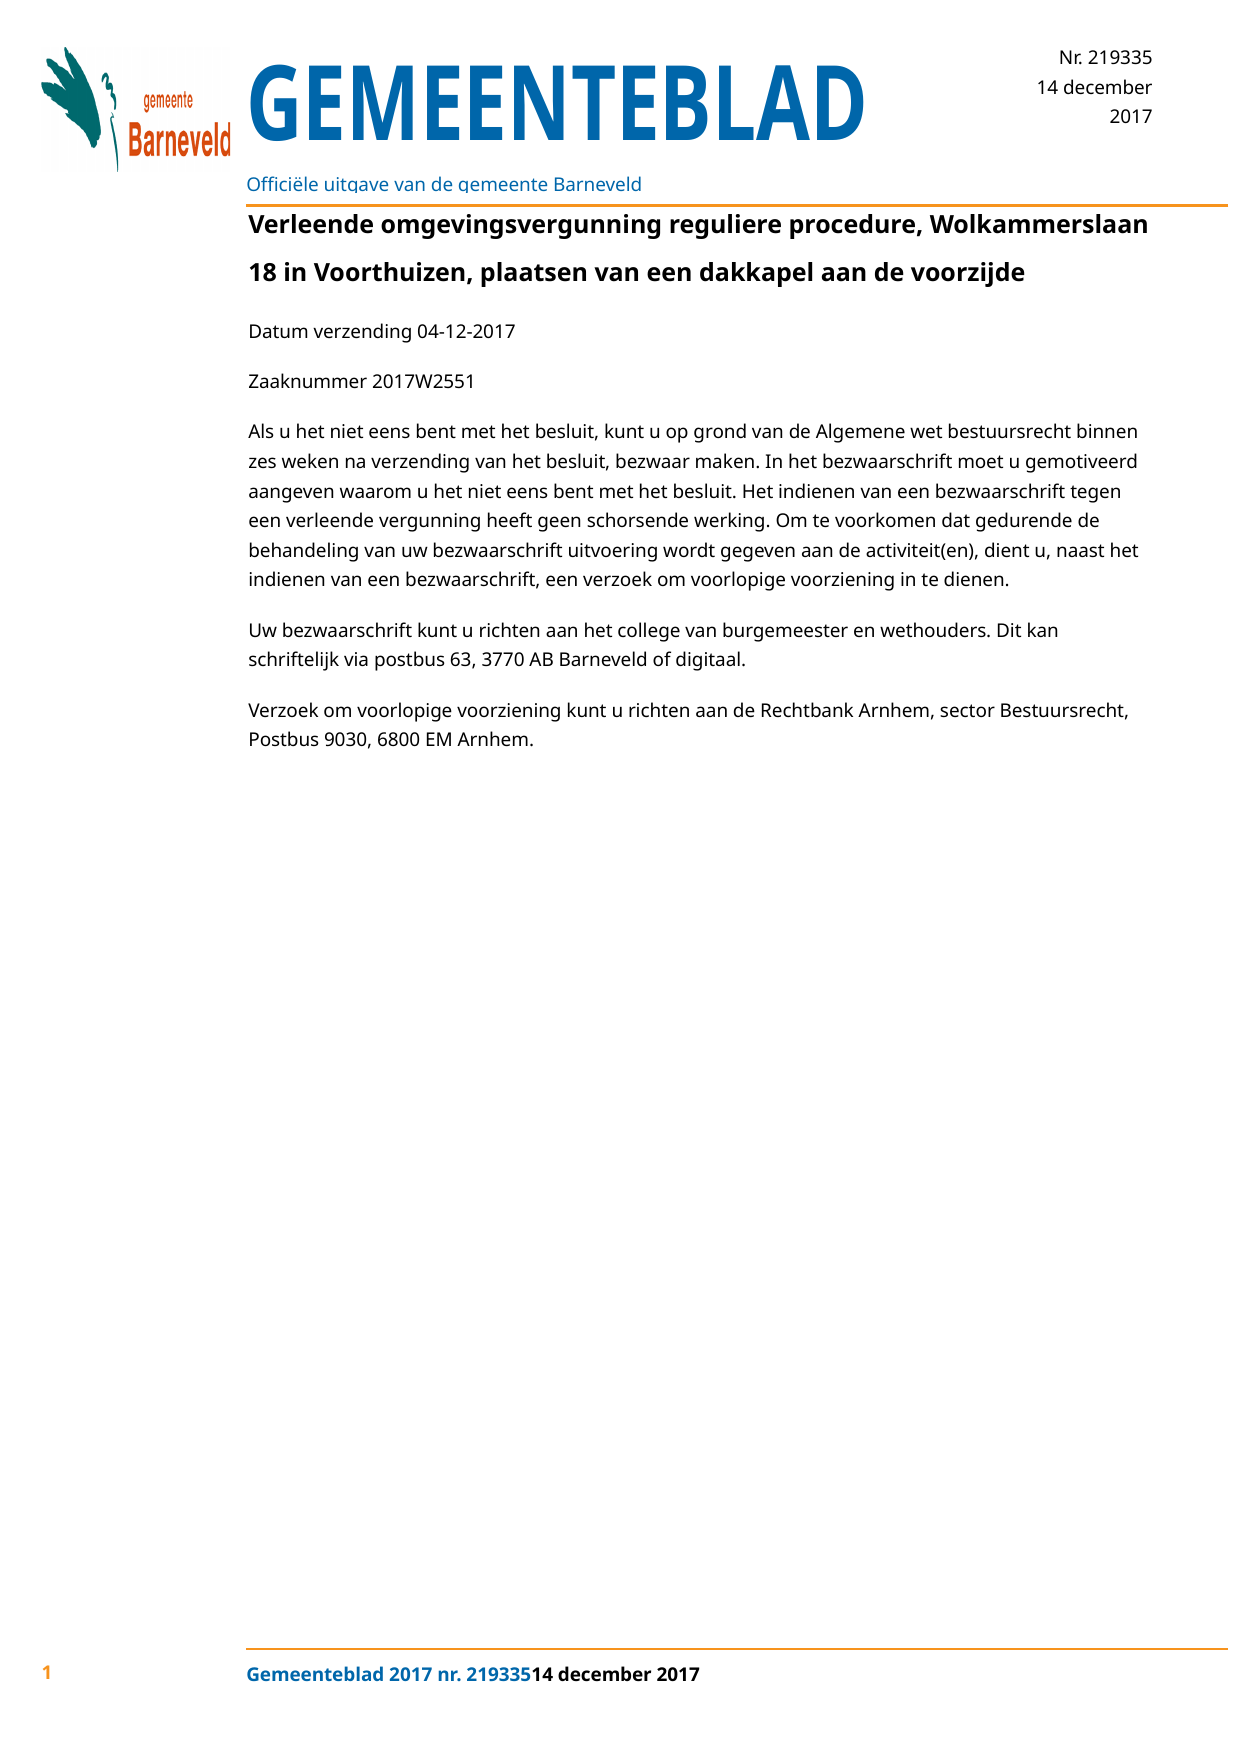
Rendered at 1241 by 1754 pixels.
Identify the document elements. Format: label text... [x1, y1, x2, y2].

text Als u het niet eens bent met het besluit, kunt u op grond van de Algemene wet bestuursrecht binnen zes weken na verzending van het besluit, bezwaar maken. In het bezwaarschrift moet u gemotiveerd aangeven waarom u het niet eens bent met het besluit. Het indienen van een bezwaarschrift tegen een verleende vergunning heeft geen schorsende werking. Om te voorkomen dat gedurende de behandeling van uw bezwaarschrift uitvoering wordt gegeven aan de activiteit(en), dient u, naast het indienen van een bezwaarschrift, een verzoek om voorlopige voorziening in te dienen. [248, 419, 1152, 592]
text Zaaknummer 2017W2551 [248, 368, 1152, 394]
text Uw bezwaarschrift kunt u richten aan het college van burgemeester en wethouders. Dit kan schriftelijk via postbus 63, 3770 AB Barneveld of digitaal. [248, 617, 1152, 672]
text Verleende omgevingsvergunning reguliere procedure, Wolkammerslaan 18 in Voorthuizen, plaatsen van een dakkapel aan de voorzijde [248, 207, 1152, 288]
picture [41, 47, 231, 172]
text Verzoek om voorlopige voorziening kunt u richten aan de Rechtbank Arnhem, sector Bestuursrecht, Postbus 9030, 6800 EM Arnhem. [248, 697, 1152, 752]
text Datum verzending 04-12-2017 [248, 318, 1152, 344]
